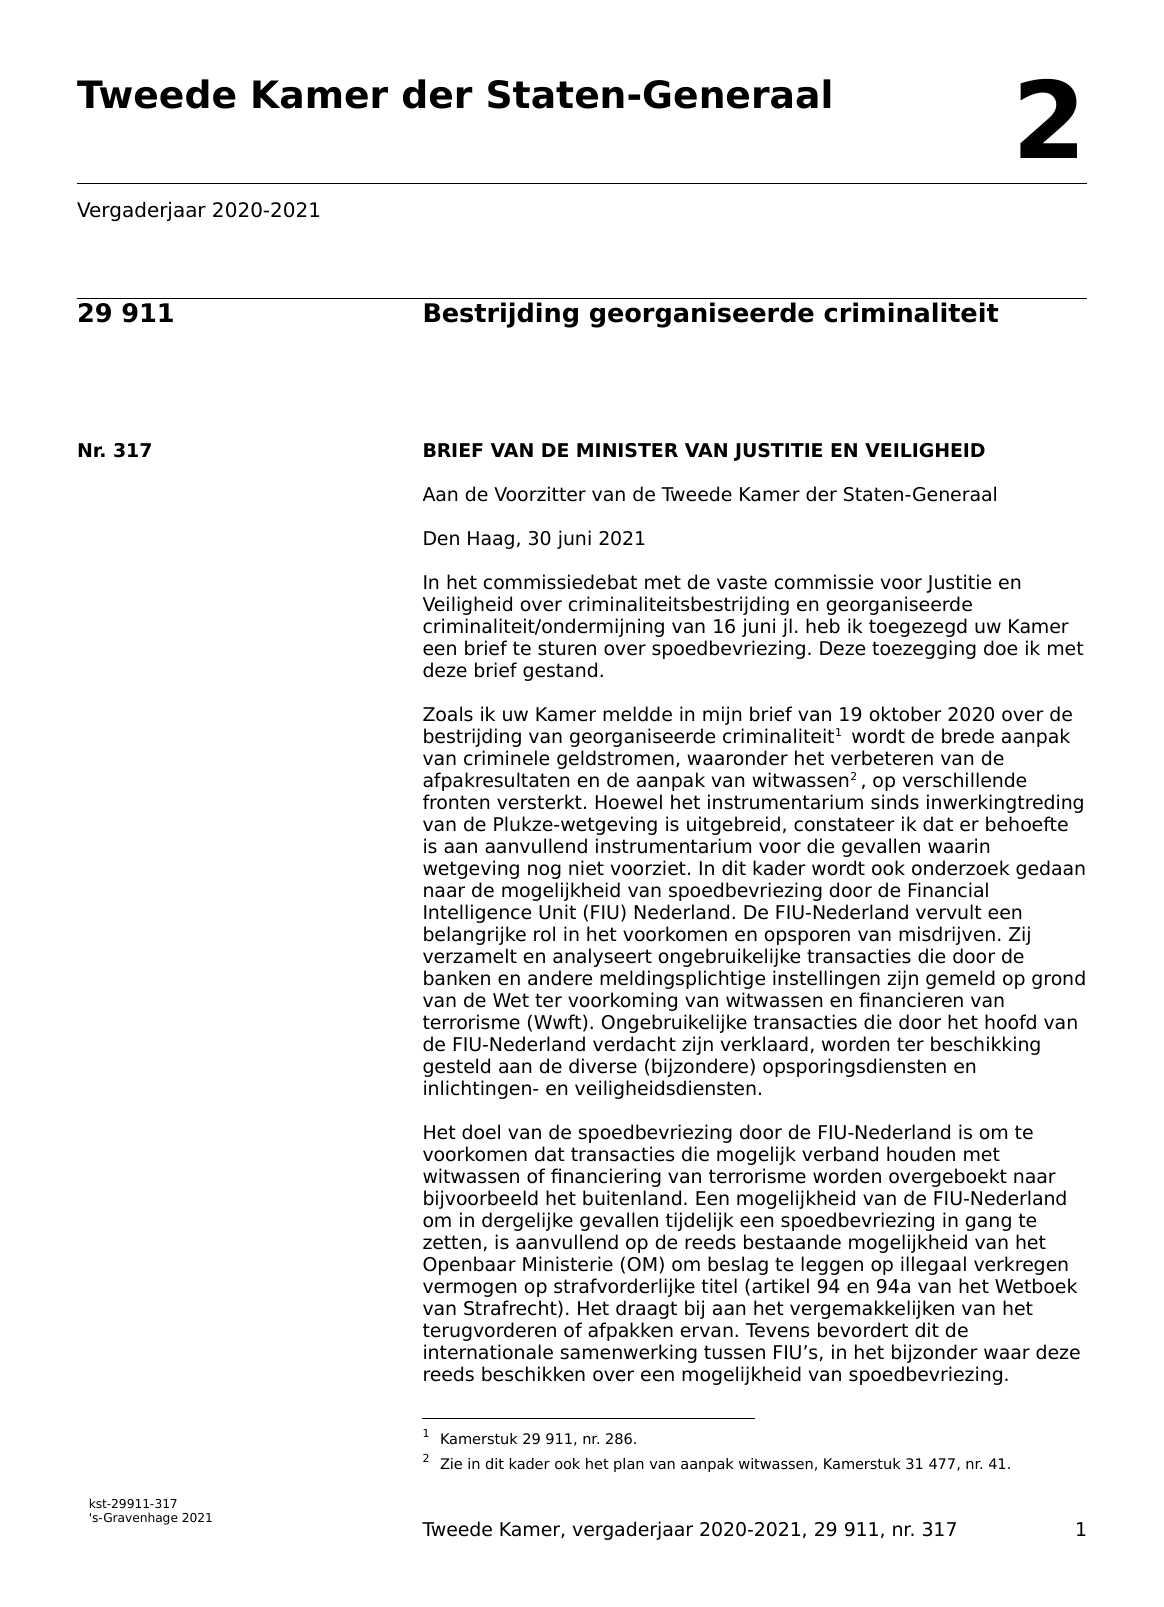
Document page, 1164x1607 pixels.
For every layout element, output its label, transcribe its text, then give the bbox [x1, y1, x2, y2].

text 's-Gravenhage 2021 [88, 1511, 323, 1525]
table_header Tweede Kamer der Staten-Generaal [77, 59, 886, 183]
subtitle 29 911 Bestrijding georganiseerde criminaliteit [77, 299, 1087, 329]
text kst-29911-317 [88, 1497, 323, 1511]
table_cell Vergaderjaar 2020-2021 [77, 184, 1087, 298]
text Zie in dit kader ook het plan van aanpak witwassen, Kamerstuk 31 477, nr. 41. [422, 1452, 1087, 1474]
text Zoals ik uw Kamer meldde in mijn brief van 19 oktober 2020 over de bestrijding van georganiseerde criminaliteit wordt de brede aanpak van criminele geldstromen, waaronder het verbeteren van de afpakresultaten en de aanpak van witwassen, op verschillende fronten versterkt. Hoewel het instrumentarium sinds inwerkingtreding van de Plukze-wetgeving is uitgebreid, constateer ik dat er behoefte is aan aanvullend instrumentarium voor die gevallen waarin wetgeving nog niet voorziet. In dit kader wordt ook onderzoek gedaan naar de mogelijkheid van spoedbevriezing door de Financial Intelligence Unit (FIU) Nederland. De FIU-Nederland vervult een belangrijke rol in het voorkomen en opsporen van misdrijven. Zij verzamelt en analyseert ongebruikelijke transacties die door de banken en andere meldingsplichtige instellingen zijn gemeld op grond van de Wet ter voorkoming van witwassen en financieren van terrorisme (Wwft). Ongebruikelijke transacties die door het hoofd van de FIU-Nederland verdacht zijn verklaard, worden ter beschikking gesteld aan de diverse (bijzondere) opsporingsdiensten en inlichtingen- en veiligheidsdiensten. [422, 704, 1087, 1100]
table_header 2 [886, 59, 1087, 183]
text In het commissiedebat met de vaste commissie voor Justitie en Veiligheid over criminaliteitsbestrijding en georganiseerde criminaliteit/ondermijning van 16 juni jl. heb ik toegezegd uw Kamer een brief te sturen over spoedbevriezing. Deze toezegging doe ik met deze brief gestand. [422, 572, 1087, 682]
text Het doel van de spoedbevriezing door de FIU-Nederland is om te voorkomen dat transacties die mogelijk verband houden met witwassen of financiering van terrorisme worden overgeboekt naar bijvoorbeeld het buitenland. Een mogelijkheid van de FIU-Nederland om in dergelijke gevallen tijdelijk een spoedbevriezing in gang te zetten, is aanvullend op de reeds bestaande mogelijkheid van het Openbaar Ministerie (OM) om beslag te leggen op illegaal verkregen vermogen op strafvorderlijke titel (artikel 94 en 94a van het Wetboek van Strafrecht). Het draagt bij aan het vergemakkelijken van het terugvorderen of afpakken ervan. Tevens bevordert dit de internationale samenwerking tussen FIU’s, in het bijzonder waar deze reeds beschikken over een mogelijkheid van spoedbevriezing. [422, 1122, 1087, 1386]
subtitle Nr. 317 BRIEF VAN DE MINISTER VAN JUSTITIE EN VEILIGHEID [77, 440, 1087, 462]
text Aan de Voorzitter van de Tweede Kamer der Staten-Generaal [422, 484, 1087, 506]
text Kamerstuk 29 911, nr. 286. [422, 1427, 1087, 1449]
text Den Haag, 30 juni 2021 [422, 528, 1087, 550]
